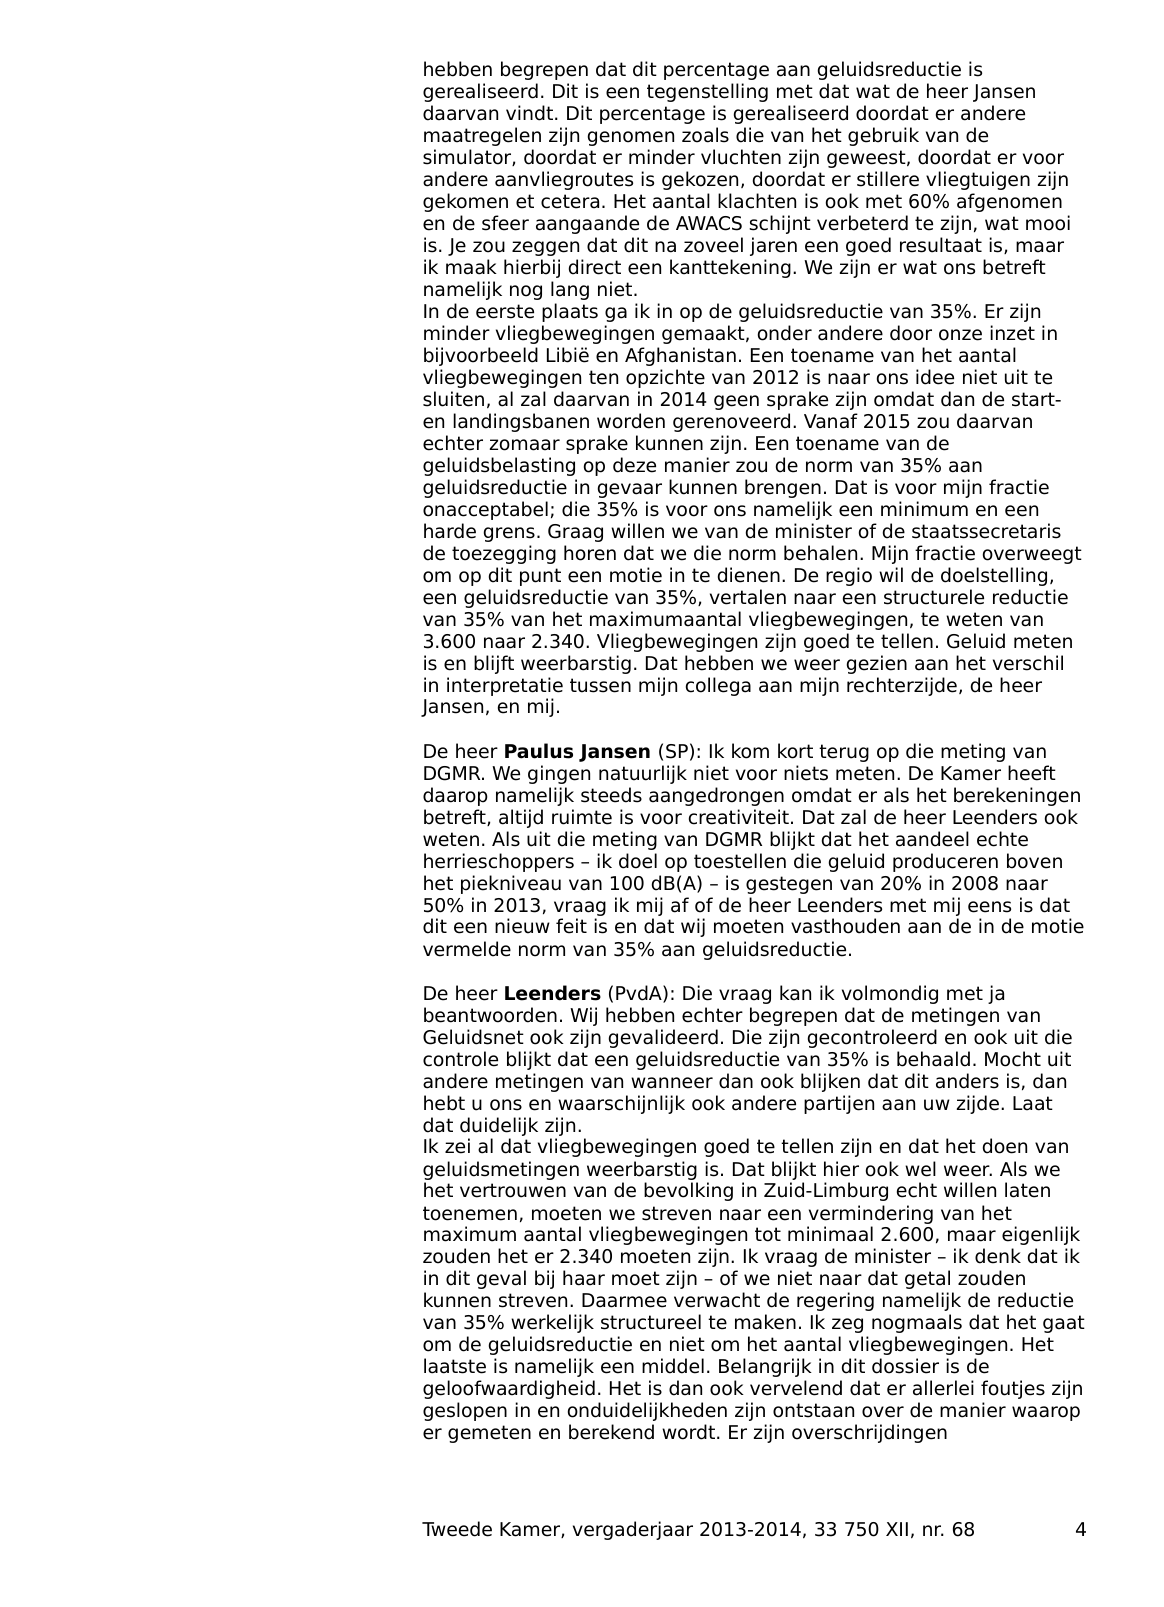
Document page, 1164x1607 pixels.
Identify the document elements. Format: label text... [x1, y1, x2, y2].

text hebben begrepen dat dit percentage aan geluidsreductie is gerealiseerd. Dit is een tegenstelling met dat wat de heer Jansen daarvan vindt. Dit percentage is gerealiseerd doordat er andere maatregelen zijn genomen zoals die van het gebruik van de simulator, doordat er minder vluchten zijn geweest, doordat er voor andere aanvliegroutes is gekozen, doordat er stillere vliegtuigen zijn gekomen et cetera. Het aantal klachten is ook met 60% afgenomen en de sfeer aangaande de AWACS schijnt verbeterd te zijn, wat mooi is. Je zou zeggen dat dit na zoveel jaren een goed resultaat is, maar ik maak hierbij direct een kanttekening. We zijn er wat ons betreft namelijk nog lang niet. [422, 59, 1087, 301]
text De heer Paulus Jansen (SP): Ik kom kort terug op die meting van DGMR. We gingen natuurlijk niet voor niets meten. De Kamer heeft daarop namelijk steeds aangedrongen omdat er als het berekeningen betreft, altijd ruimte is voor creativiteit. Dat zal de heer Leenders ook weten. Als uit die meting van DGMR blijkt dat het aandeel echte herrieschoppers – ik doel op toestellen die geluid produceren boven het piekniveau van 100 dB(A) – is gestegen van 20% in 2008 naar 50% in 2013, vraag ik mij af of de heer Leenders met mij eens is dat dit een nieuw feit is en dat wij moeten vasthouden aan de in de motie vermelde norm van 35% aan geluidsreductie. [422, 741, 1087, 960]
text In de eerste plaats ga ik in op de geluidsreductie van 35%. Er zijn minder vliegbewegingen gemaakt, onder andere door onze inzet in bijvoorbeeld Libië en Afghanistan. Een toename van het aantal vliegbewegingen ten opzichte van 2012 is naar ons idee niet uit te sluiten, al zal daarvan in 2014 geen sprake zijn omdat dan de start- en landingsbanen worden gerenoveerd. Vanaf 2015 zou daarvan echter zomaar sprake kunnen zijn. Een toename van de geluidsbelasting op deze manier zou de norm van 35% aan geluidsreductie in gevaar kunnen brengen. Dat is voor mijn fractie onacceptabel; die 35% is voor ons namelijk een minimum en een harde grens. Graag willen we van de minister of de staatssecretaris de toezegging horen dat we die norm behalen. Mijn fractie overweegt om op dit punt een motie in te dienen. De regio wil de doelstelling, een geluidsreductie van 35%, vertalen naar een structurele reductie van 35% van het maximumaantal vliegbewegingen, te weten van 3.600 naar 2.340. Vliegbewegingen zijn goed te tellen. Geluid meten is en blijft weerbarstig. Dat hebben we weer gezien aan het verschil in interpretatie tussen mijn collega aan mijn rechterzijde, de heer Jansen, en mij. [422, 301, 1087, 718]
text Ik zei al dat vliegbewegingen goed te tellen zijn en dat het doen van geluidsmetingen weerbarstig is. Dat blijkt hier ook wel weer. Als we het vertrouwen van de bevolking in Zuid-Limburg echt willen laten toenemen, moeten we streven naar een vermindering van het maximum aantal vliegbewegingen tot minimaal 2.600, maar eigenlijk zouden het er 2.340 moeten zijn. Ik vraag de minister – ik denk dat ik in dit geval bij haar moet zijn – of we niet naar dat getal zouden kunnen streven. Daarmee verwacht de regering namelijk de reductie van 35% werkelijk structureel te maken. Ik zeg nogmaals dat het gaat om de geluidsreductie en niet om het aantal vliegbewegingen. Het laatste is namelijk een middel. Belangrijk in dit dossier is de geloofwaardigheid. Het is dan ook vervelend dat er allerlei foutjes zijn geslopen in en onduidelijkheden zijn ontstaan over de manier waarop er gemeten en berekend wordt. Er zijn overschrijdingen [422, 1136, 1087, 1444]
text De heer Leenders (PvdA): Die vraag kan ik volmondig met ja beantwoorden. Wij hebben echter begrepen dat de metingen van Geluidsnet ook zijn gevalideerd. Die zijn gecontroleerd en ook uit die controle blijkt dat een geluidsreductie van 35% is behaald. Mocht uit andere metingen van wanneer dan ook blijken dat dit anders is, dan hebt u ons en waarschijnlijk ook andere partijen aan uw zijde. Laat dat duidelijk zijn. [422, 983, 1087, 1136]
